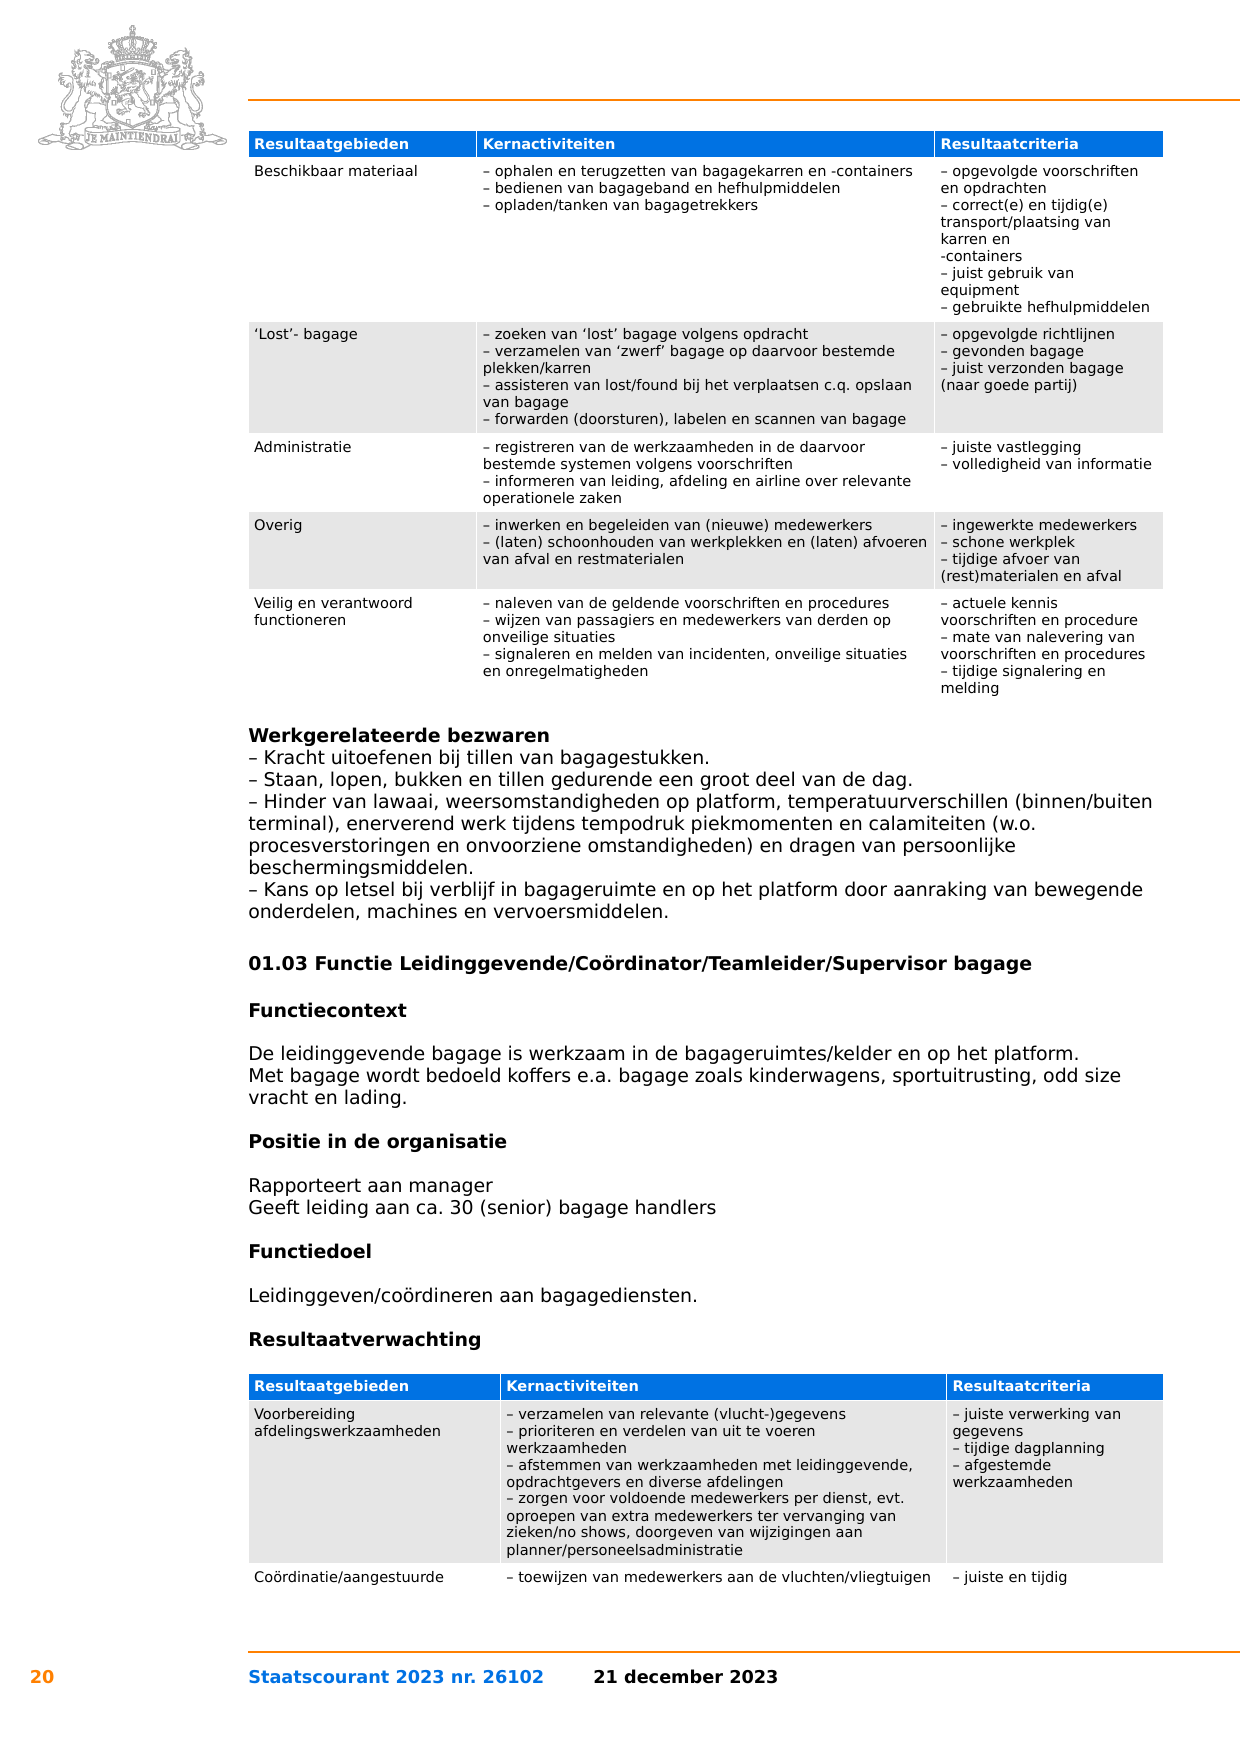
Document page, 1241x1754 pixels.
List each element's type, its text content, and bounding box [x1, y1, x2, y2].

table_cell ‘Lost’- bagage [249, 322, 476, 433]
table_header Kernactiviteiten [477, 131, 934, 157]
table_header Resultaatgebieden [249, 1374, 500, 1400]
table_cell Administratie [249, 434, 476, 511]
subtitle Functiecontext [248, 999, 1163, 1021]
text – Hinder van lawaai, weersomstandigheden op platform, temperatuurverschillen (binnen/buiten terminal), enerverend werk tijdens tempodruk piekmomenten en calamiteiten (w.o. procesverstoringen en onvoorziene omstandigheden) en dragen van persoonlijke beschermingsmiddelen. [248, 791, 1163, 878]
table_header Kernactiviteiten [501, 1374, 946, 1400]
table_cell Veilig en verantwoord functioneren [249, 591, 476, 702]
table_cell – ophalen en terugzetten van bagagekarren en -containers – bedienen van bagageband en hefhulpmiddelen – opladen/tanken van bagagetrekkers [477, 158, 934, 321]
picture [38, 25, 227, 150]
text Rapporteert aan manager [248, 1175, 1163, 1197]
table_cell – actuele kennis voorschriften en procedure – mate van nalevering van voorschriften en procedures – tijdige signalering en melding [935, 591, 1163, 702]
table_cell Coördinatie/aangestuurde [249, 1564, 500, 1590]
table_header Resultaatgebieden [249, 131, 476, 157]
subtitle 01.03 Functie Leidinggevende/Coördinator/Teamleider/Supervisor bagage [248, 952, 1163, 974]
table_cell – inwerken en begeleiden van (nieuwe) medewerkers – (laten) schoonhouden van werkplekken en (laten) afvoeren van afval en restmaterialen [477, 512, 934, 589]
text De leidinggevende bagage is werkzaam in de bagageruimtes/kelder en op het platform. [248, 1043, 1163, 1065]
subtitle Functiedoel [248, 1241, 1163, 1263]
table_cell Voorbereiding afdelingswerkzaamheden [249, 1401, 500, 1563]
table_cell – ingewerkte medewerkers – schone werkplek – tijdige afvoer van (rest)materialen en afval [935, 512, 1163, 589]
text Met bagage wordt bedoeld koffers e.a. bagage zoals kinderwagens, sportuitrusting, odd size vracht en lading. [248, 1065, 1163, 1109]
table_cell – opgevolgde richtlijnen – gevonden bagage – juist verzonden bagage (naar goede partij) [935, 322, 1163, 433]
subtitle Positie in de organisatie [248, 1131, 1163, 1153]
text – Kracht uitoefenen bij tillen van bagagestukken. [248, 747, 1163, 769]
subtitle Werkgerelateerde bezwaren [248, 725, 1163, 747]
table_cell – zoeken van ‘lost’ bagage volgens opdracht – verzamelen van ‘zwerf’ bagage op daarvoor bestemde plekken/karren – assisteren van lost/found bij het verplaatsen c.q. opslaan van bagage – forwarden (doorsturen), labelen en scannen van bagage [477, 322, 934, 433]
table_cell – verzamelen van relevante (vlucht-)gegevens – prioriteren en verdelen van uit te voeren werkzaamheden – afstemmen van werkzaamheden met leidinggevende, opdrachtgevers en diverse afdelingen – zorgen voor voldoende medewerkers per dienst, evt. oproepen van extra medewerkers ter vervanging van zieken/no shows, doorgeven van wijzigingen aan planner/personeelsadministratie [501, 1401, 946, 1563]
text – Kans op letsel bij verblijf in bagageruimte en op het platform door aanraking van bewegende onderdelen, machines en vervoersmiddelen. [248, 878, 1163, 922]
table_cell – toewijzen van medewerkers aan de vluchten/vliegtuigen [501, 1564, 946, 1590]
text Geeft leiding aan ca. 30 (senior) bagage handlers [248, 1197, 1163, 1219]
table_cell – juiste en tijdig [947, 1564, 1163, 1590]
subtitle Resultaatverwachting [248, 1328, 1163, 1351]
table_cell – juiste vastlegging – volledigheid van informatie [935, 434, 1163, 511]
table_cell – registreren van de werkzaamheden in de daarvoor bestemde systemen volgens voorschriften – informeren van leiding, afdeling en airline over relevante operationele zaken [477, 434, 934, 511]
table_header Resultaatcriteria [935, 131, 1163, 157]
table_cell – opgevolgde voorschriften en opdrachten – correct(e) en tijdig(e) transport/plaatsing van karren en -containers – juist gebruik van equipment – gebruikte hefhulpmiddelen [935, 158, 1163, 321]
table_cell Beschikbaar materiaal [249, 158, 476, 321]
table_cell Overig [249, 512, 476, 589]
table_cell – naleven van de geldende voorschriften en procedures – wijzen van passagiers en medewerkers van derden op onveilige situaties – signaleren en melden van incidenten, onveilige situaties en onregelmatigheden [477, 591, 934, 702]
text – Staan, lopen, bukken en tillen gedurende een groot deel van de dag. [248, 769, 1163, 791]
table_cell – juiste verwerking van gegevens – tijdige dagplanning – afgestemde werkzaamheden [947, 1401, 1163, 1563]
table_header Resultaatcriteria [947, 1374, 1163, 1400]
text Leidinggeven/coördineren aan bagagediensten. [248, 1285, 1163, 1307]
